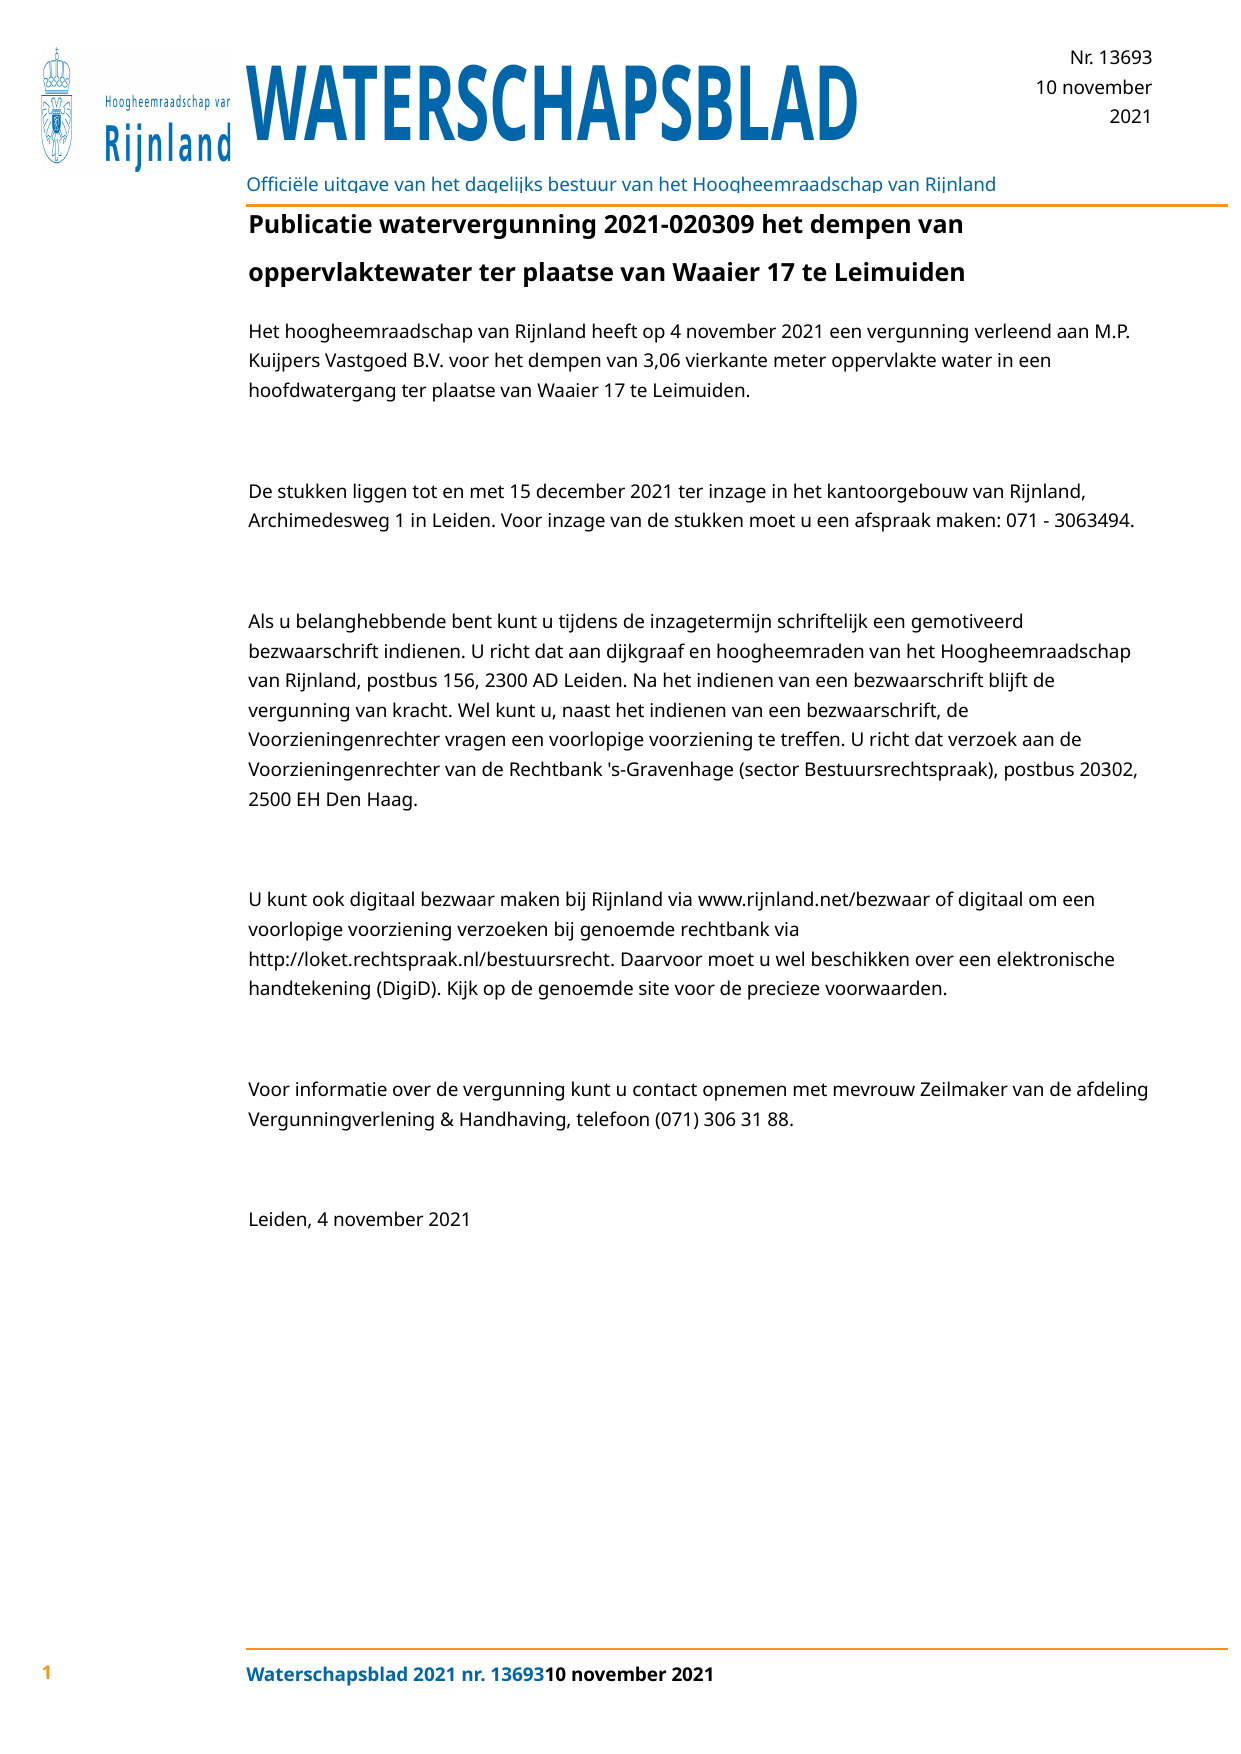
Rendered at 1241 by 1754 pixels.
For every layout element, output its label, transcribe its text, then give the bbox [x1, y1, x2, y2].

text Als u belanghebbende bent kunt u tijdens de inzagetermijn schriftelijk een gemotiveerd bezwaarschrift indienen. U richt dat aan dijkgraaf en hoogheemraden van het Hoogheemraadschap van Rijnland, postbus 156, 2300 AD Leiden. Na het indienen van een bezwaarschrift blijft de vergunning van kracht. Wel kunt u, naast het indienen van een bezwaarschrift, de Voorzieningenrechter vragen een voorlopige voorziening te treffen. U richt dat verzoek aan de Voorzieningenrechter van de Rechtbank 's-Gravenhage (sector Bestuursrechtspraak), postbus 20302, 2500 EH Den Haag. [248, 608, 1152, 812]
text Leiden, 4 november 2021 [248, 1207, 1152, 1232]
picture [41, 47, 231, 172]
text Voor informatie over de vergunning kunt u contact opnemen met mevrouw Zeilmaker van de afdeling Vergunningverlening & Handhaving, telefoon (071) 306 31 88. [248, 1076, 1152, 1132]
text U kunt ook digitaal bezwaar maken bij Rijnland via www.rijnland.net/bezwaar of digitaal om een voorlopige voorziening verzoeken bij genoemde rechtbank via http://loket.rechtspraak.nl/bestuursrecht. Daarvoor moet u wel beschikken over een elektronische handtekening (DigiD). Kijk op de genoemde site voor de precieze voorwaarden. [248, 887, 1152, 1001]
text De stukken liggen tot en met 15 december 2021 ter inzage in het kantoorgebouw van Rijnland, Archimedesweg 1 in Leiden. Voor inzage van de stukken moet u een afspraak maken: 071 - 3063494. [248, 478, 1152, 533]
text Publicatie watervergunning 2021-020309 het dempen van oppervlaktewater ter plaatse van Waaier 17 te Leimuiden [248, 207, 1152, 288]
text Het hoogheemraadschap van Rijnland heeft op 4 november 2021 een vergunning verleend aan M.P. Kuijpers Vastgoed B.V. voor het dempen van 3,06 vierkante meter oppervlakte water in een hoofdwatergang ter plaatse van Waaier 17 te Leimuiden. [248, 318, 1152, 403]
